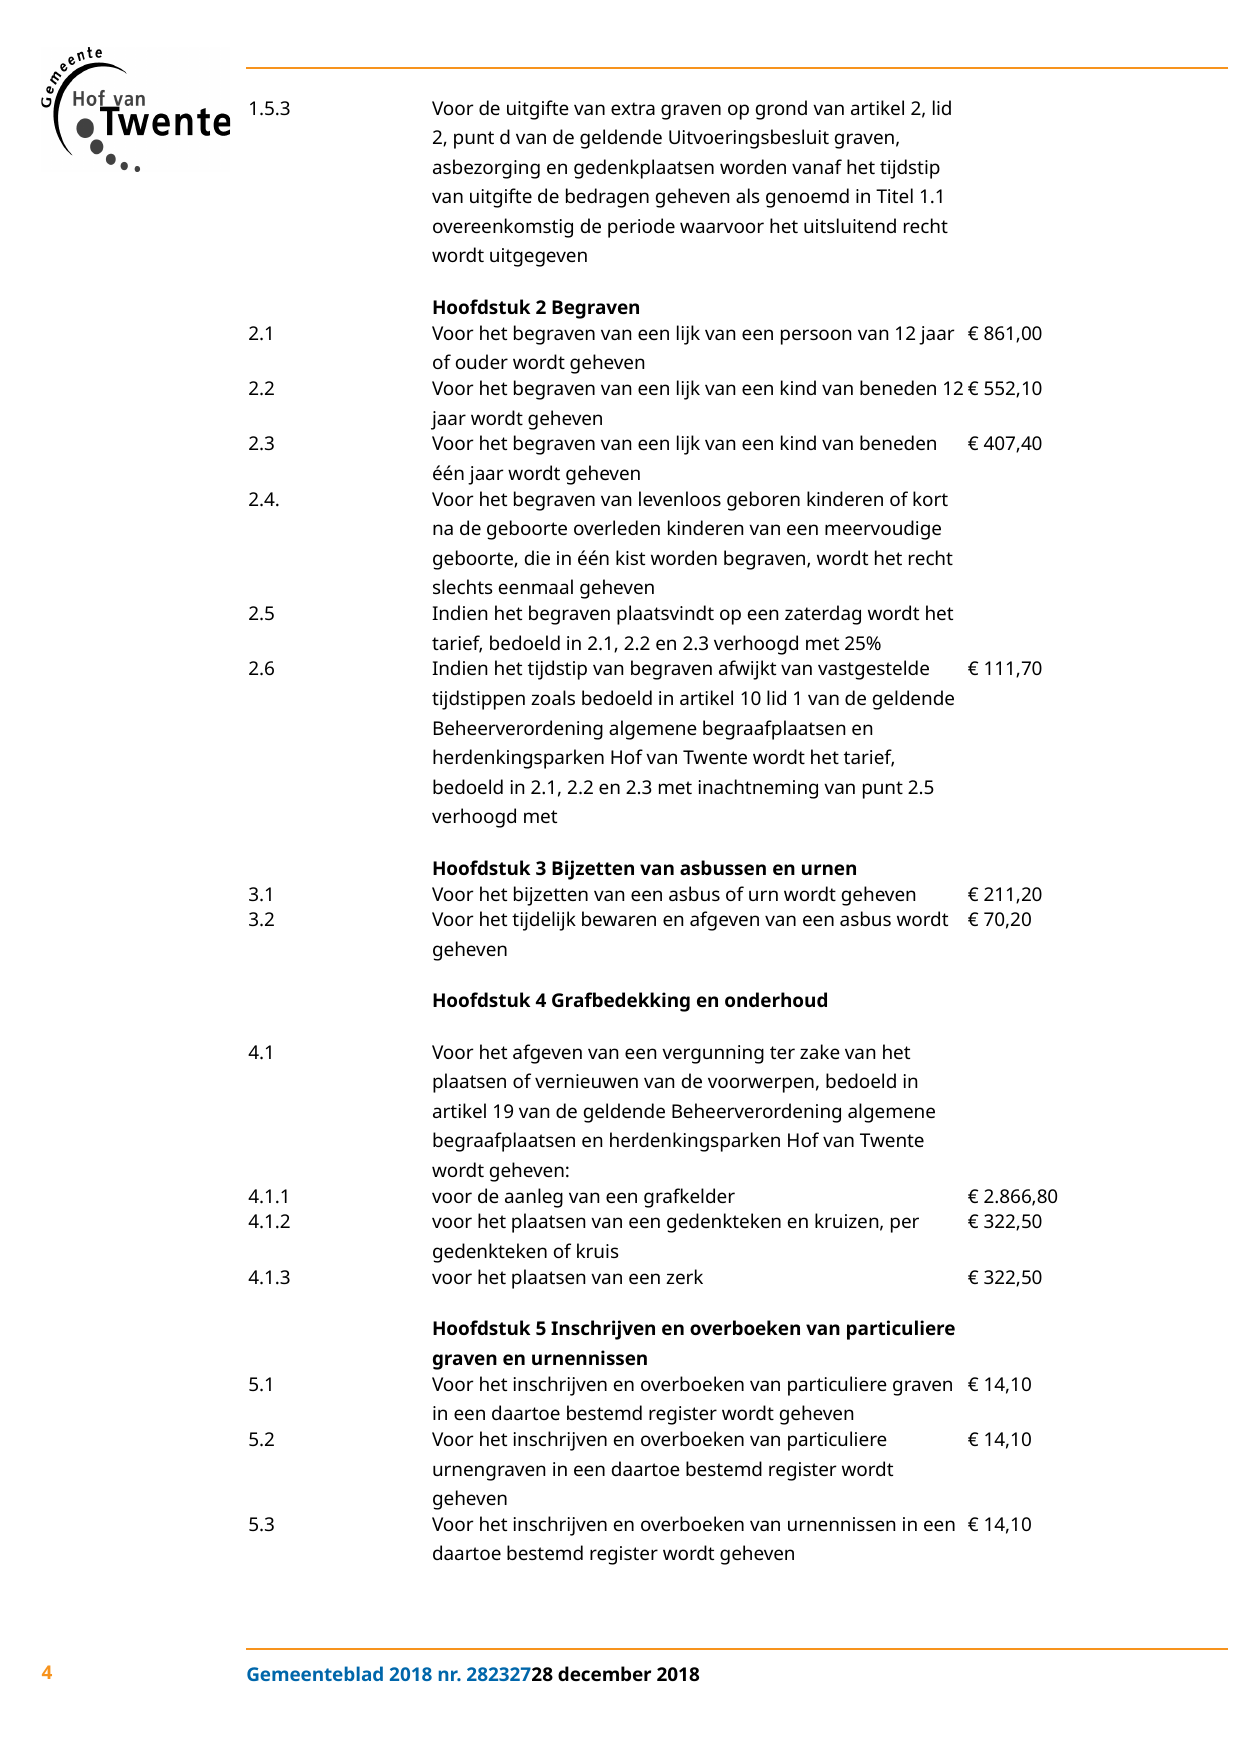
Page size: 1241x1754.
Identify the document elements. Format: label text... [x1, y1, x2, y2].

table_cell € 14,10 [968, 1511, 1152, 1566]
table_cell [968, 600, 1152, 656]
table_cell 2.4. [248, 486, 432, 600]
table_cell [248, 829, 432, 855]
table_cell 2.2 [248, 375, 432, 431]
table_cell [432, 1013, 968, 1039]
table_cell Voor de uitgifte van extra graven op grond van artikel 2, lid 2, punt d van de geldende Uitvoeringsbesluit graven, asbezorging en gedenkplaatsen worden vanaf het tijdstip van uitgifte de bedragen geheven als genoemd in Titel 1.1 overeenkomstig de periode waarvoor het uitsluitend recht wordt uitgegeven [432, 95, 968, 268]
table_cell [248, 1290, 432, 1316]
picture [41, 47, 231, 172]
table_cell € 552,10 [968, 375, 1152, 431]
table_cell Voor het inschrijven en overboeken van urnennissen in een daartoe bestemd register wordt geheven [432, 1511, 968, 1566]
table_cell € 322,50 [968, 1209, 1152, 1264]
table_cell Indien het tijdstip van begraven afwijkt van vastgestelde tijdstippen zoals bedoeld in artikel 10 lid 1 van de geldende Beheerverordening algemene begraafplaatsen en herdenkingsparken Hof van Twente wordt het tarief, bedoeld in 2.1, 2.2 en 2.3 met inachtneming van punt 2.5 verhoogd met [432, 656, 968, 829]
table_cell [432, 1290, 968, 1316]
table_cell Hoofdstuk 5 Inschrijven en overboeken van particuliere graven en urnennissen [432, 1316, 968, 1371]
table_cell € 407,40 [968, 431, 1152, 486]
table_cell [432, 1566, 968, 1592]
table_cell Voor het bijzetten van een asbus of urn wordt geheven [432, 881, 968, 906]
table_cell Hoofdstuk 4 Grafbedekking en onderhoud [432, 988, 968, 1013]
table_cell voor het plaatsen van een zerk [432, 1264, 968, 1290]
table_cell [248, 855, 432, 881]
table_cell € 861,00 [968, 320, 1152, 375]
table_cell [968, 1039, 1152, 1183]
table_cell [968, 855, 1152, 881]
table_cell Voor het tijdelijk bewaren en afgeven van een asbus wordt geheven [432, 906, 968, 962]
table_cell € 14,10 [968, 1426, 1152, 1511]
table_cell 2.6 [248, 656, 432, 829]
table_cell Voor het begraven van een lijk van een kind van beneden 12 jaar wordt geheven [432, 375, 968, 431]
table_cell 3.2 [248, 906, 432, 962]
table_cell 3.1 [248, 881, 432, 906]
table_cell [248, 1013, 432, 1039]
table_cell [248, 962, 432, 987]
table_cell 2.3 [248, 431, 432, 486]
table_cell [968, 269, 1152, 294]
table_cell [432, 962, 968, 987]
table_cell € 70,20 [968, 906, 1152, 962]
table_cell 4.1.1 [248, 1183, 432, 1209]
table_cell 4.1 [248, 1039, 432, 1183]
table_cell voor de aanleg van een grafkelder [432, 1183, 968, 1209]
table_cell € 111,70 [968, 656, 1152, 829]
table_cell Voor het inschrijven en overboeken van particuliere urnengraven in een daartoe bestemd register wordt geheven [432, 1426, 968, 1511]
table_cell [248, 269, 432, 294]
table_cell [968, 294, 1152, 320]
table_cell [248, 1566, 432, 1592]
table_cell 1.5.3 [248, 95, 432, 268]
table_cell [248, 988, 432, 1013]
table_cell [968, 1316, 1152, 1371]
table_cell Voor het begraven van een lijk van een kind van beneden één jaar wordt geheven [432, 431, 968, 486]
table_cell Indien het begraven plaatsvindt op een zaterdag wordt het tarief, bedoeld in 2.1, 2.2 en 2.3 verhoogd met 25% [432, 600, 968, 656]
table_cell € 14,10 [968, 1371, 1152, 1426]
table_cell 5.3 [248, 1511, 432, 1566]
table_cell 5.2 [248, 1426, 432, 1511]
table_cell [968, 95, 1152, 268]
table_cell 2.1 [248, 320, 432, 375]
table_cell Voor het begraven van een lijk van een persoon van 12 jaar of ouder wordt geheven [432, 320, 968, 375]
table_cell [968, 1566, 1152, 1592]
table_cell [968, 962, 1152, 987]
table_cell voor het plaatsen van een gedenkteken en kruizen, per gedenkteken of kruis [432, 1209, 968, 1264]
table_cell [432, 829, 968, 855]
table_cell [968, 486, 1152, 600]
table_cell [968, 829, 1152, 855]
table_cell 4.1.2 [248, 1209, 432, 1264]
table_cell [968, 988, 1152, 1013]
table_cell € 2.866,80 [968, 1183, 1152, 1209]
table_cell Voor het inschrijven en overboeken van particuliere graven in een daartoe bestemd register wordt geheven [432, 1371, 968, 1426]
table_cell 4.1.3 [248, 1264, 432, 1290]
table_cell Voor het afgeven van een vergunning ter zake van het plaatsen of vernieuwen van de voorwerpen, bedoeld in artikel 19 van de geldende Beheerverordening algemene begraafplaatsen en herdenkingsparken Hof van Twente wordt geheven: [432, 1039, 968, 1183]
table_cell Hoofdstuk 3 Bijzetten van asbussen en urnen [432, 855, 968, 881]
table_cell Hoofdstuk 2 Begraven [432, 294, 968, 320]
table_cell € 322,50 [968, 1264, 1152, 1290]
table_cell [248, 294, 432, 320]
table_cell Voor het begraven van levenloos geboren kinderen of kort na de geboorte overleden kinderen van een meervoudige geboorte, die in één kist worden begraven, wordt het recht slechts eenmaal geheven [432, 486, 968, 600]
table_cell [432, 269, 968, 294]
table_cell € 211,20 [968, 881, 1152, 906]
table_cell [968, 1013, 1152, 1039]
table_cell 5.1 [248, 1371, 432, 1426]
table_cell 2.5 [248, 600, 432, 656]
table_cell [968, 1290, 1152, 1316]
table_cell [248, 1316, 432, 1371]
